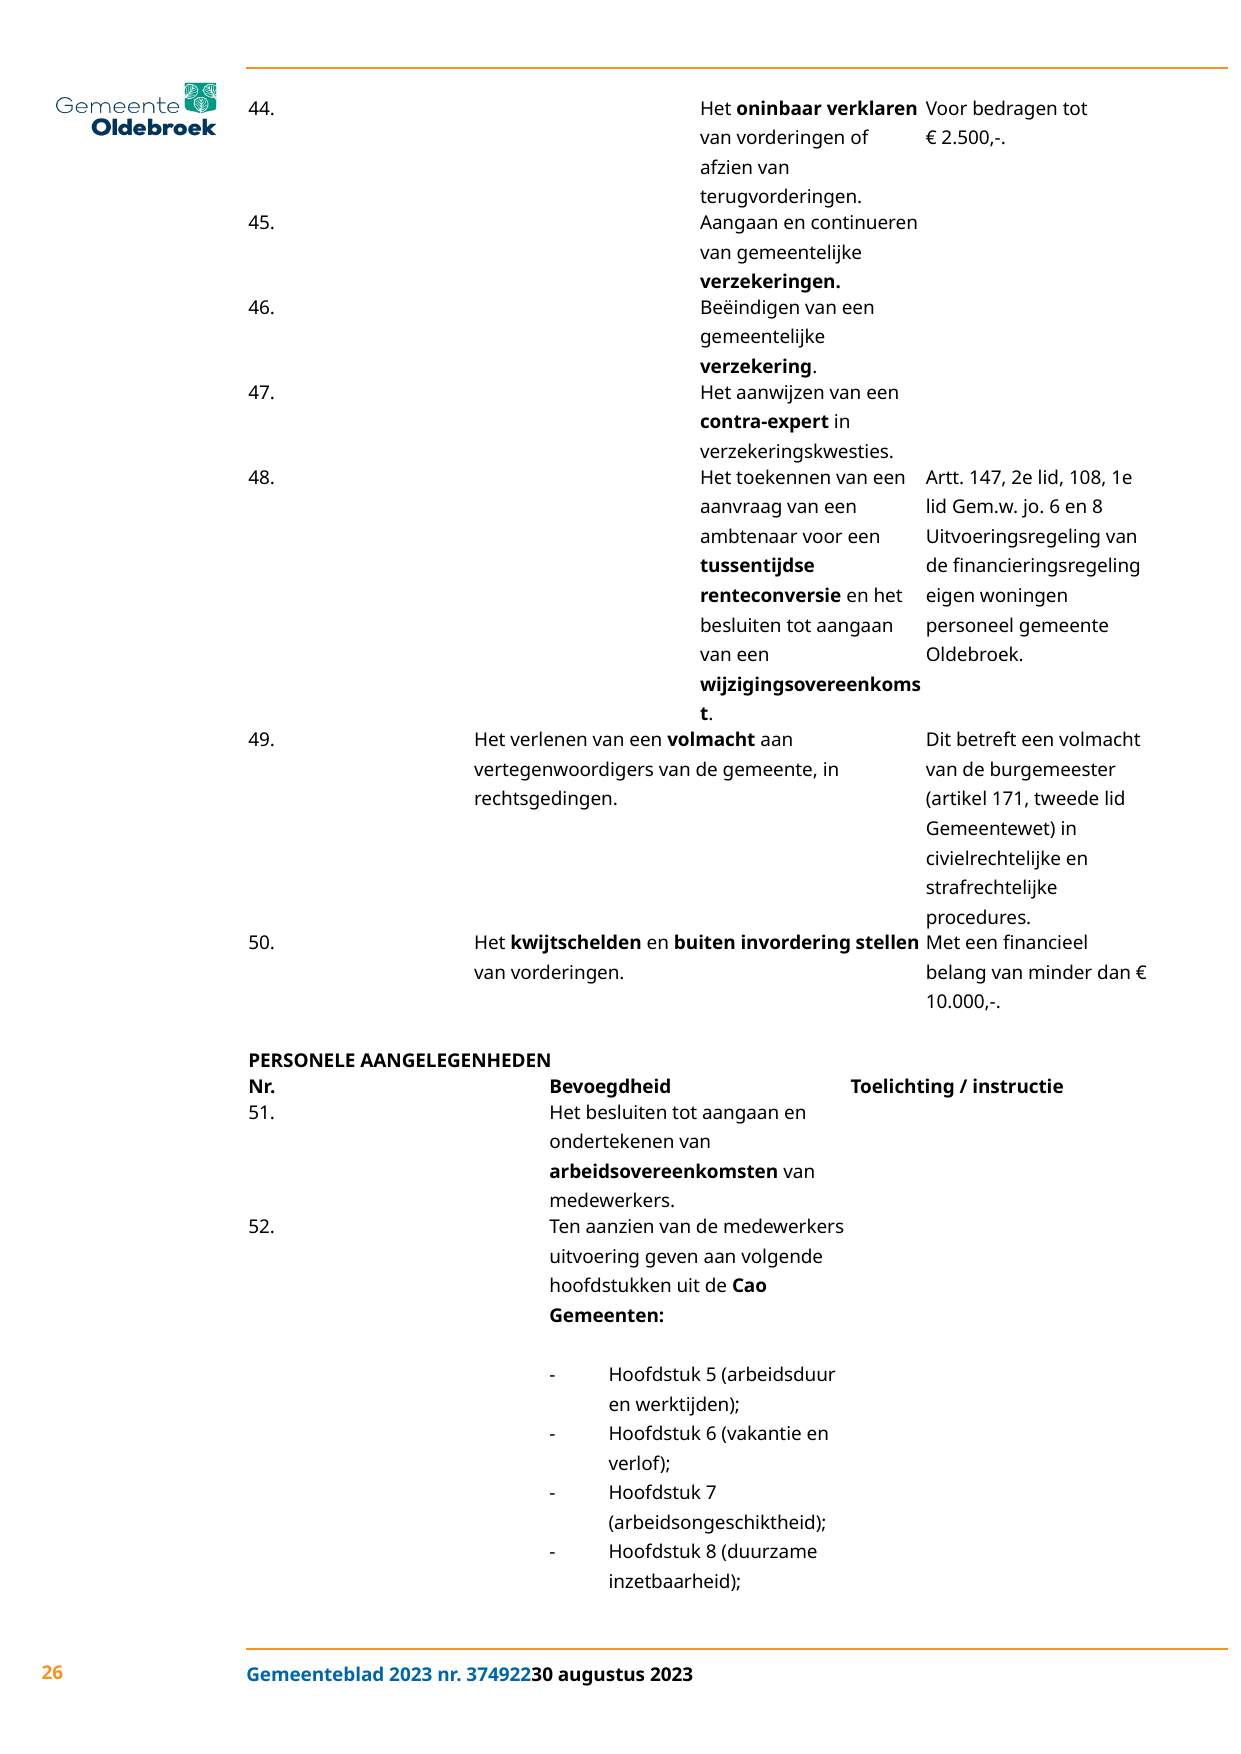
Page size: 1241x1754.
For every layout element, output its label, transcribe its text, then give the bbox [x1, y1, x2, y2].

table_cell Toelichting / instructie [850, 1073, 1152, 1099]
table_cell Het besluiten tot aangaan en ondertekenen van arbeidsovereenkomsten van medewerkers. [549, 1099, 850, 1213]
table_cell [248, 95, 700, 209]
table_cell [850, 1099, 1152, 1213]
table_cell [248, 379, 700, 464]
table_cell Artt. 147, 2e lid, 108, 1e lid Gem.w. jo. 6 en 8 Uitvoeringsregeling van de financieringsregeling eigen woningen personeel gemeente Oldebroek. [926, 464, 1152, 726]
table_cell [248, 1099, 549, 1213]
table_cell [248, 209, 700, 294]
table_cell [926, 209, 1152, 294]
table_cell Het aanwijzen van een contra-expert in verzekeringskwesties. [700, 379, 926, 464]
table_cell [926, 294, 1152, 379]
table_cell [926, 379, 1152, 464]
table_cell [850, 1213, 1152, 1594]
table_cell Beëindigen van een gemeentelijke verzekering. [700, 294, 926, 379]
picture [41, 47, 231, 172]
table_cell [248, 464, 700, 726]
table_cell Het oninbaar verklaren van vorderingen of afzien van terugvorderingen. [700, 95, 926, 209]
table_cell [248, 726, 474, 929]
table_cell Het kwijtschelden en buiten invordering stellen van vorderingen. [474, 930, 926, 1014]
table_cell [248, 294, 700, 379]
table_cell Het toekennen van een aanvraag van een ambtenaar voor een tussentijdse renteconversie en het besluiten tot aangaan van een wijzigingsovereenkomst. [700, 464, 926, 726]
table_header PERSONELE AANGELEGENHEDEN [248, 1048, 1152, 1073]
table_cell Nr. [248, 1073, 549, 1099]
table_cell Het verlenen van een volmacht aan vertegenwoordigers van de gemeente, in rechtsgedingen. [474, 726, 926, 929]
table_cell Bevoegdheid [549, 1073, 850, 1099]
table_cell [248, 930, 474, 1014]
table_cell Dit betreft een volmacht van de burgemeester (artikel 171, tweede lid Gemeentewet) in civielrechtelijke en strafrechtelijke procedures. [926, 726, 1152, 929]
table_cell Ten aanzien van de medewerkers uitvoering geven aan volgende hoofdstukken uit de Cao Gemeenten: Hoofdstuk 5 (arbeidsduur en werktijden); Hoofdstuk 6 (vakantie en verlof); Hoofdstuk 7 (arbeidsongeschiktheid); Hoofdstuk 8 (duurzame inzetbaarheid); [549, 1213, 850, 1594]
table_cell Voor bedragen tot € 2.500,-. [926, 95, 1152, 209]
table_cell Met een financieel belang van minder dan € 10.000,-. [926, 930, 1152, 1014]
table_cell [248, 1213, 549, 1594]
table_cell Aangaan en continueren van gemeentelijke verzekeringen. [700, 209, 926, 294]
